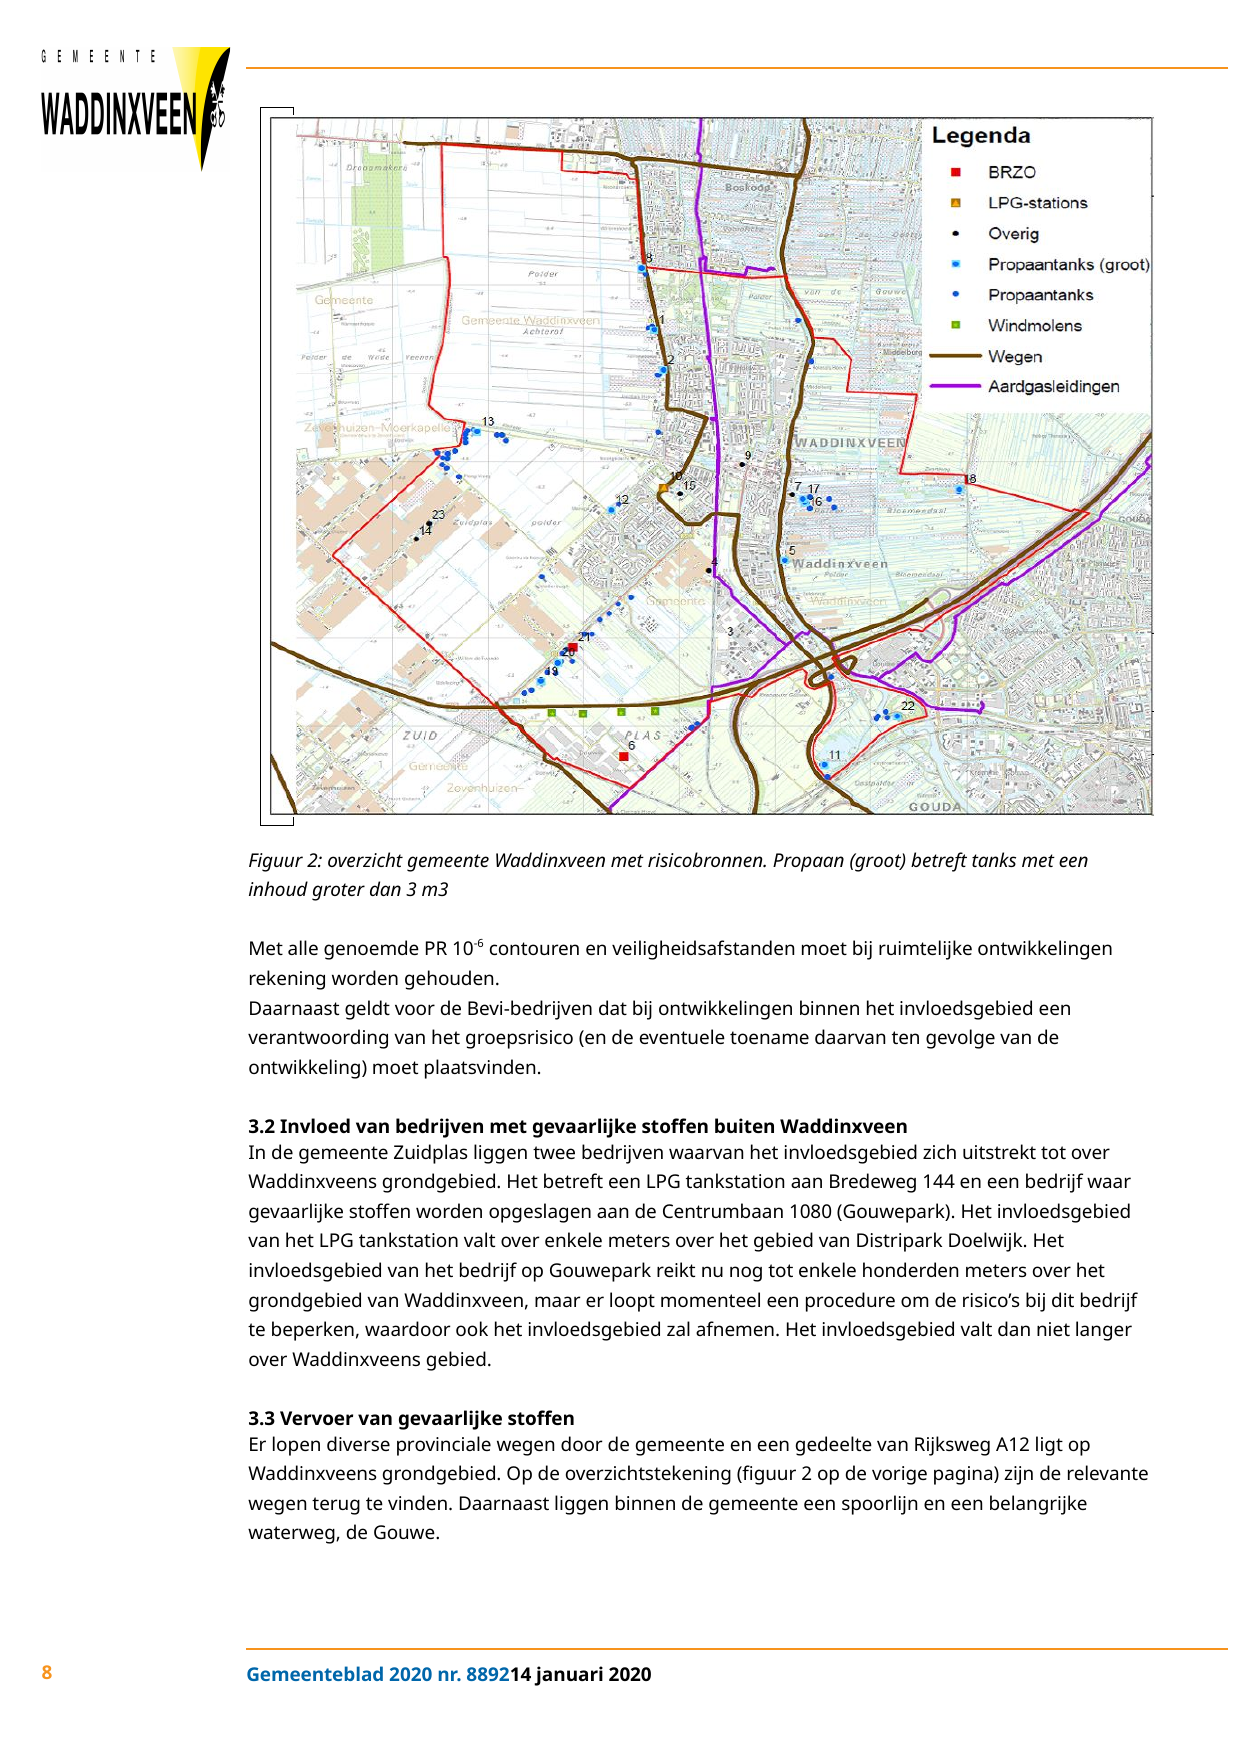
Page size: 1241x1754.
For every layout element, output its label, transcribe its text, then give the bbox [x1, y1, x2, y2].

text Daarnaast geldt voor de Bevi-bedrijven dat bij ontwikkelingen binnen het invloedsgebied een verantwoording van het groepsrisico (en de eventuele toename daarvan ten gevolge van de ontwikkeling) moet plaatsvinden. [248, 995, 1152, 1080]
text Met alle genoemde PR 10-6 contouren en veiligheidsafstanden moet bij ruimtelijke ontwikkelingen rekening worden gehouden. [248, 936, 1152, 991]
text 3.3 Vervoer van gevaarlijke stoffen [248, 1405, 1152, 1431]
text In de gemeente Zuidplas liggen twee bedrijven waarvan het invloedsgebied zich uitstrekt tot over Waddinxveens grondgebied. Het betreft een LPG tankstation aan Bredeweg 144 en een bedrijf waar gevaarlijke stoffen worden opgeslagen aan de Centrumbaan 1080 (Gouwepark). Het invloedsgebied van het LPG tankstation valt over enkele meters over het gebied van Distripark Doelwijk. Het invloedsgebied van het bedrijf op Gouwepark reikt nu nog tot enkele honderden meters over het grondgebied van Waddinxveen, maar er loopt momenteel een procedure om de risico’s bij dit bedrijf te beperken, waardoor ook het invloedsgebied zal afnemen. Het invloedsgebied valt dan niet langer over Waddinxveens gebied. [248, 1139, 1152, 1372]
text Figuur 2: overzicht gemeente Waddinxveen met risicobronnen. Propaan (groot) betreft tanks met een inhoud groter dan 3 m3 [248, 847, 1152, 902]
text Er lopen diverse provinciale wegen door de gemeente en een gedeelte van Rijksweg A12 ligt op Waddinxveens grondgebied. Op de overzichtstekening (figuur 2 op de vorige pagina) zijn de relevante wegen terug te vinden. Daarnaast liggen binnen de gemeente een spoorlijn en een belangrijke waterweg, de Gouwe. [248, 1431, 1152, 1545]
picture [41, 47, 231, 172]
text 3.2 Invloed van bedrijven met gevaarlijke stoffen buiten Waddinxveen [248, 1113, 1152, 1139]
picture [268, 115, 1155, 817]
